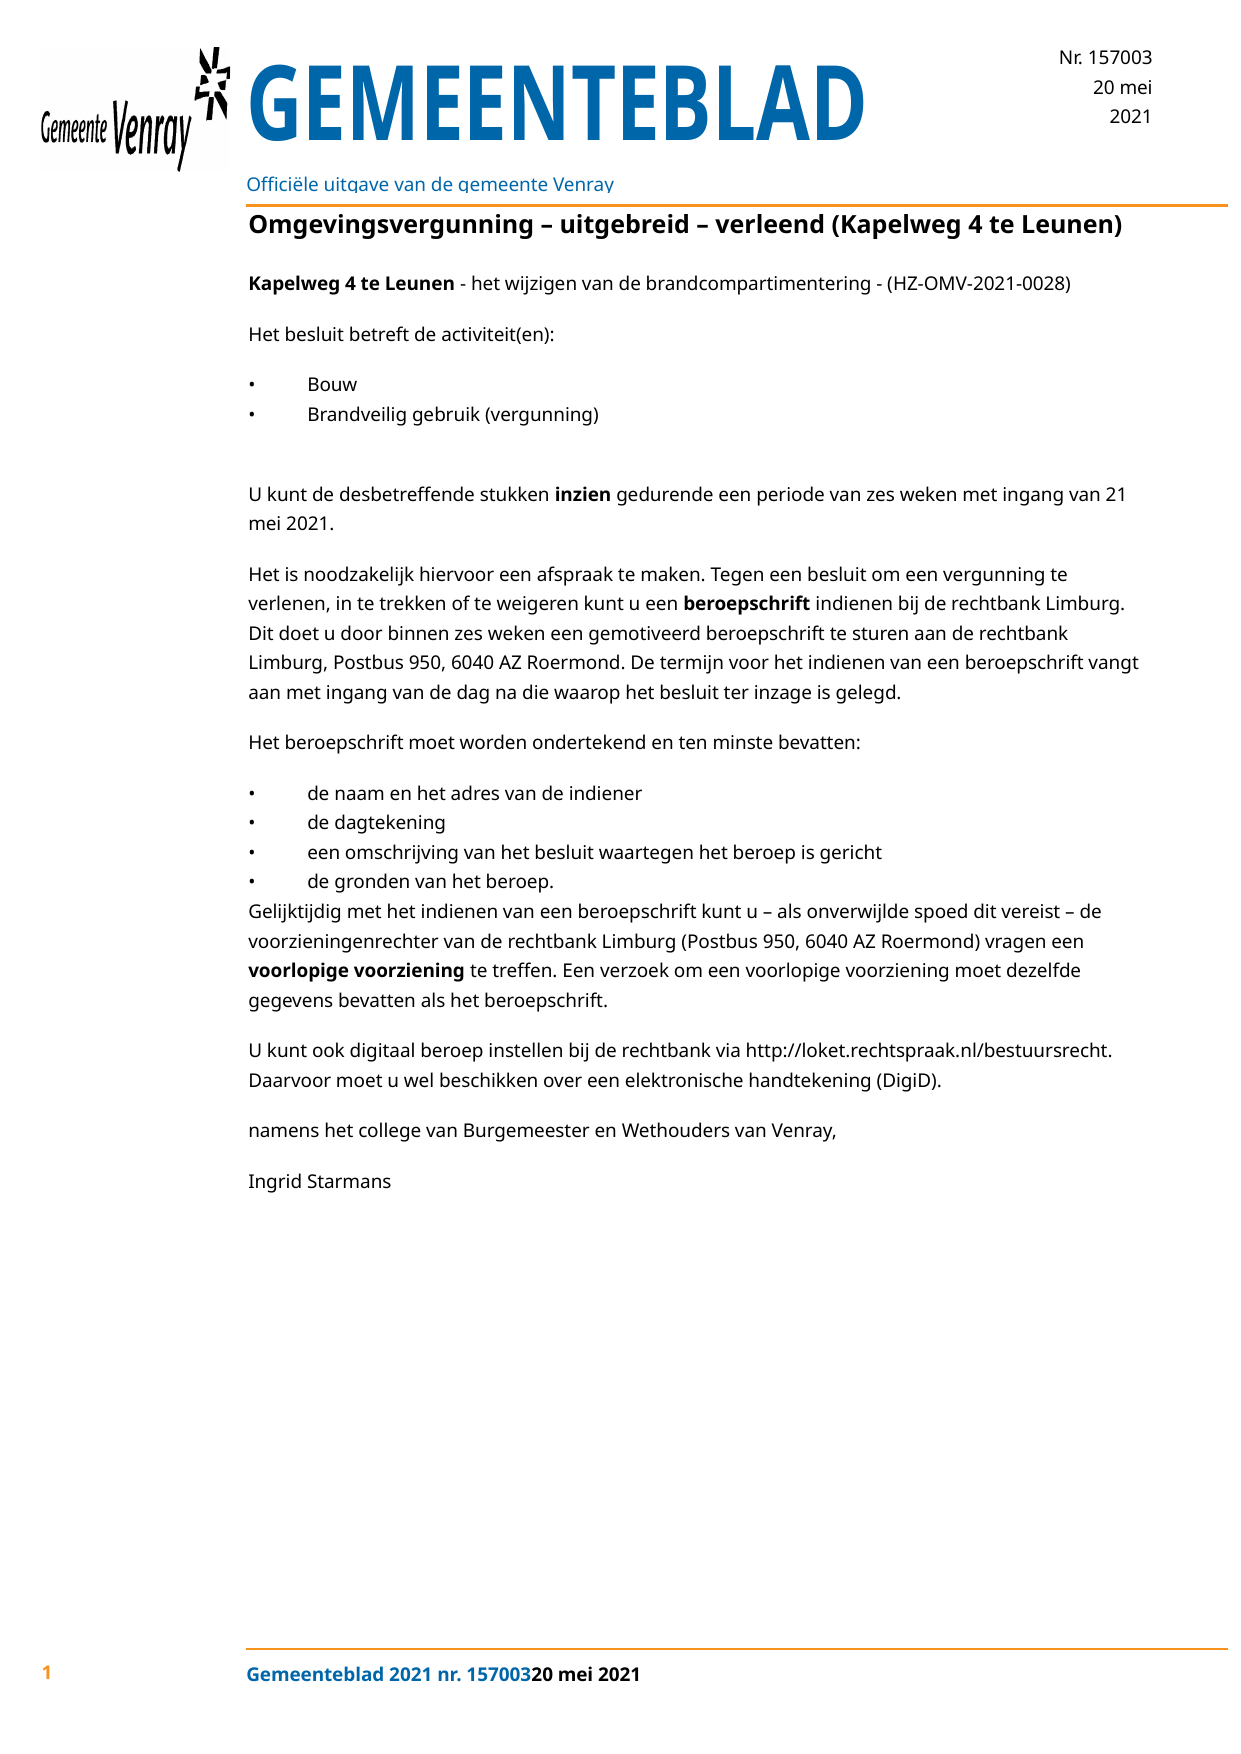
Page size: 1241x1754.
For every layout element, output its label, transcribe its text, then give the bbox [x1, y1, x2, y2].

text Ingrid Starmans [248, 1168, 1152, 1193]
text Het besluit betreft de activiteit(en): [248, 321, 1152, 346]
list Brandveilig gebruik (vergunning) [248, 401, 1152, 426]
list de gronden van het beroep. [248, 869, 1152, 894]
text Omgevingsvergunning – uitgebreid – verleend (Kapelweg 4 te Leunen) [248, 207, 1152, 241]
text U kunt ook digitaal beroep instellen bij de rechtbank via http://loket.rechtspraak.nl/bestuursrecht. Daarvoor moet u wel beschikken over een elektronische handtekening (DigiD). [248, 1037, 1152, 1093]
picture [41, 47, 231, 172]
text Het beroepschrift moet worden ondertekend en ten minste bevatten: [248, 729, 1152, 755]
text namens het college van Burgemeester en Wethouders van Venray, [248, 1117, 1152, 1143]
list Bouw [248, 371, 1152, 397]
list een omschrijving van het besluit waartegen het beroep is gericht [248, 839, 1152, 865]
list de dagtekening [248, 809, 1152, 835]
list de naam en het adres van de indiener [248, 780, 1152, 806]
text Het is noodzakelijk hiervoor een afspraak te maken. Tegen een besluit om een vergunning te verlenen, in te trekken of te weigeren kunt u een beroepschrift indienen bij de rechtbank Limburg. Dit doet u door binnen zes weken een gemotiveerd beroepschrift te sturen aan de rechtbank Limburg, Postbus 950, 6040 AZ Roermond. De termijn voor het indienen van een beroepschrift vangt aan met ingang van de dag na die waarop het besluit ter inzage is gelegd. [248, 561, 1152, 705]
text Gelijktijdig met het indienen van een beroepschrift kunt u – als onverwijlde spoed dit vereist – de voorzieningenrechter van de rechtbank Limburg (Postbus 950, 6040 AZ Roermond) vragen een voorlopige voorziening te treffen. Een verzoek om een voorlopige voorziening moet dezelfde gegevens bevatten als het beroepschrift. [248, 898, 1152, 1013]
text Kapelweg 4 te Leunen - het wijzigen van de brandcompartimentering - (HZ-OMV-2021-0028) [248, 270, 1152, 296]
text U kunt de desbetreffende stukken inzien gedurende een periode van zes weken met ingang van 21 mei 2021. [248, 481, 1152, 536]
